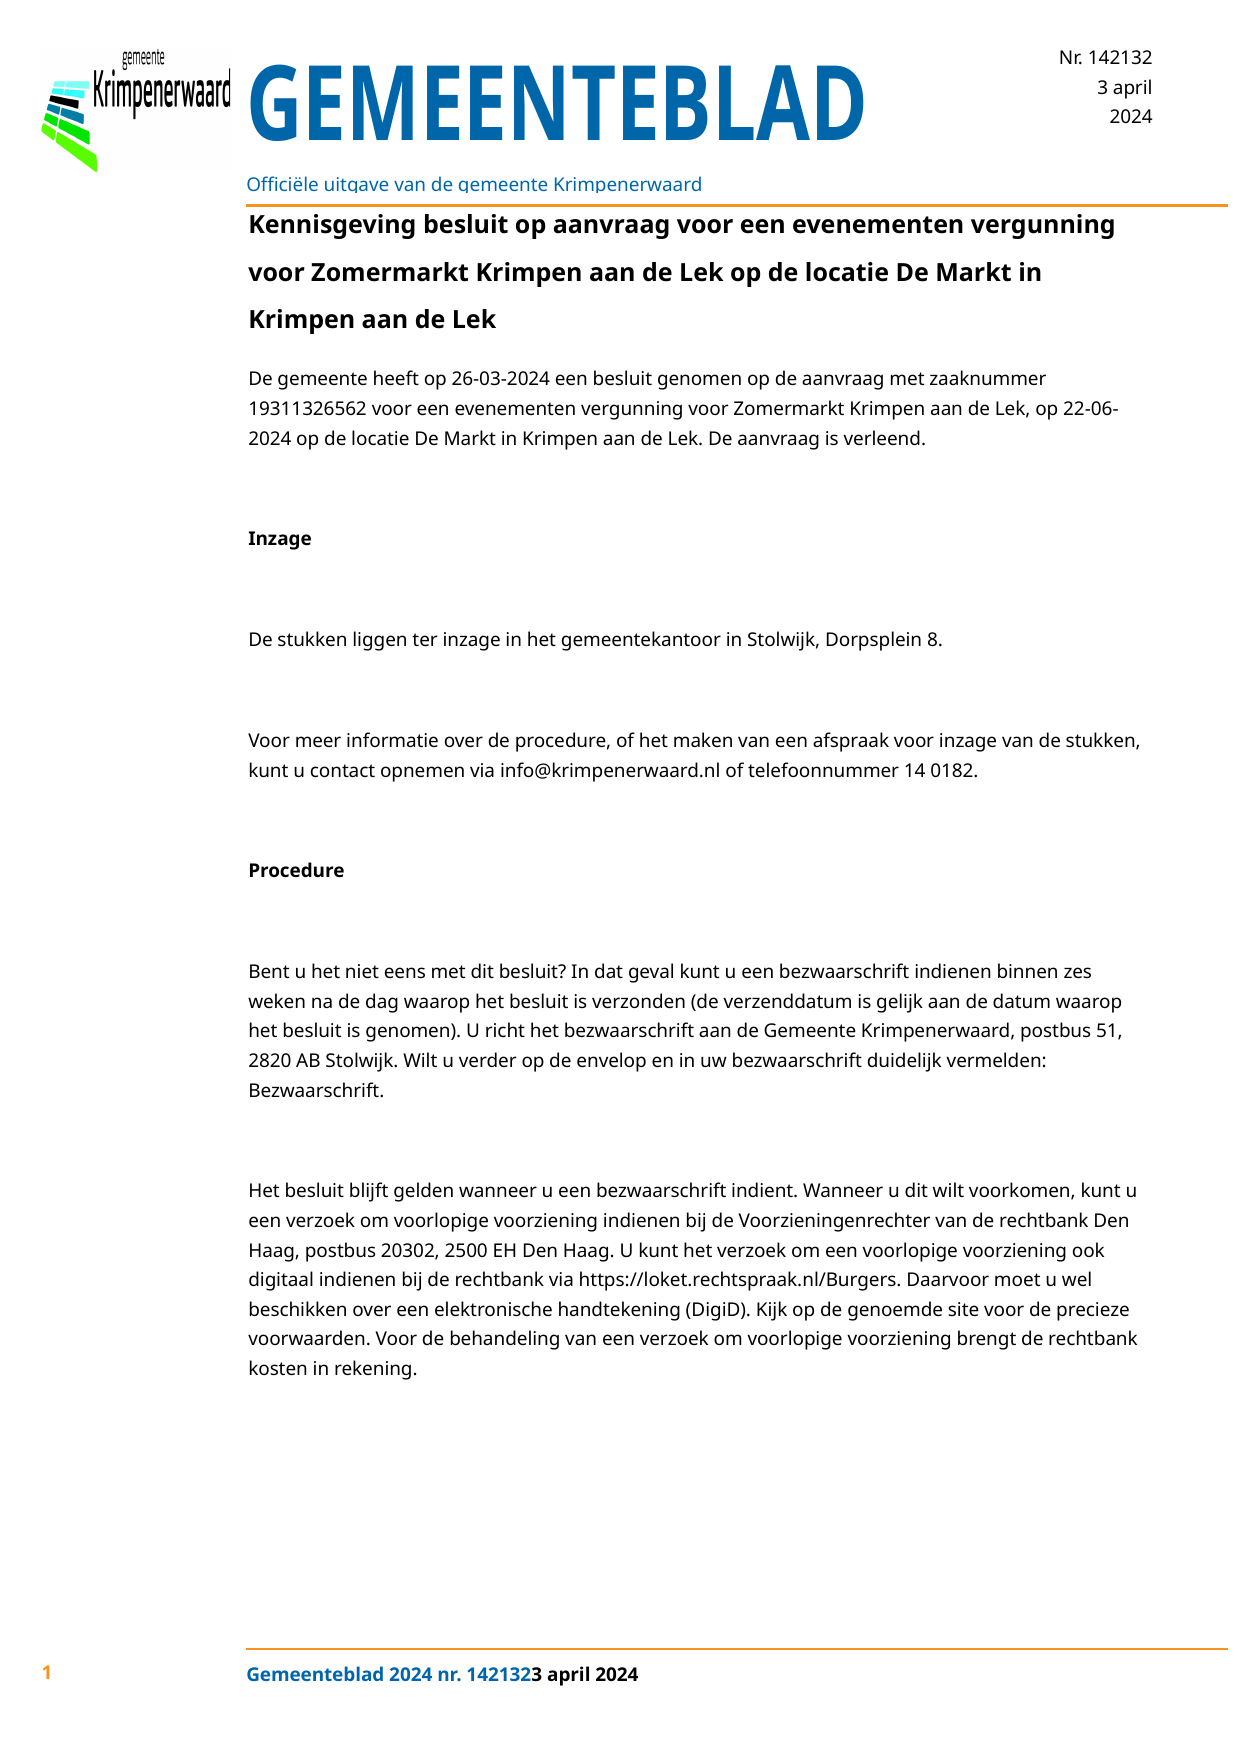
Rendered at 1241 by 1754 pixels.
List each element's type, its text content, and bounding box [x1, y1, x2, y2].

picture [41, 47, 231, 172]
text Procedure [248, 858, 1152, 883]
text Het besluit blijft gelden wanneer u een bezwaarschrift indient. Wanneer u dit wilt voorkomen, kunt u een verzoek om voorlopige voorziening indienen bij de Voorzieningenrechter van de rechtbank Den Haag, postbus 20302, 2500 EH Den Haag. U kunt het verzoek om een voorlopige voorziening ook digitaal indienen bij de rechtbank via https://loket.rechtspraak.nl/Burgers. Daarvoor moet u wel beschikken over een elektronische handtekening (DigiD). Kijk op de genoemde site voor de precieze voorwaarden. Voor de behandeling van een verzoek om voorlopige voorziening brengt de rechtbank kosten in rekening. [248, 1178, 1152, 1381]
text Bent u het niet eens met dit besluit? In dat geval kunt u een bezwaarschrift indienen binnen zes weken na de dag waarop het besluit is verzonden (de verzenddatum is gelijk aan de datum waarop het besluit is genomen). U richt het bezwaarschrift aan de Gemeente Krimpenerwaard, postbus 51, 2820 AB Stolwijk. Wilt u verder op de envelop en in uw bezwaarschrift duidelijk vermelden: Bezwaarschrift. [248, 958, 1152, 1102]
text Voor meer informatie over de procedure, of het maken van een afspraak voor inzage van de stukken, kunt u contact opnemen via info@krimpenerwaard.nl of telefoonnummer 14 0182. [248, 727, 1152, 782]
text De stukken liggen ter inzage in het gemeentekantoor in Stolwijk, Dorpsplein 8. [248, 626, 1152, 652]
text Inzage [248, 526, 1152, 551]
text De gemeente heeft op 26-03-2024 een besluit genomen op de aanvraag met zaaknummer 19311326562 voor een evenementen vergunning voor Zomermarkt Krimpen aan de Lek, op 22-06-2024 op de locatie De Markt in Krimpen aan de Lek. De aanvraag is verleend. [248, 366, 1152, 450]
text Kennisgeving besluit op aanvraag voor een evenementen vergunning voor Zomermarkt Krimpen aan de Lek op de locatie De Markt in Krimpen aan de Lek [248, 207, 1152, 336]
